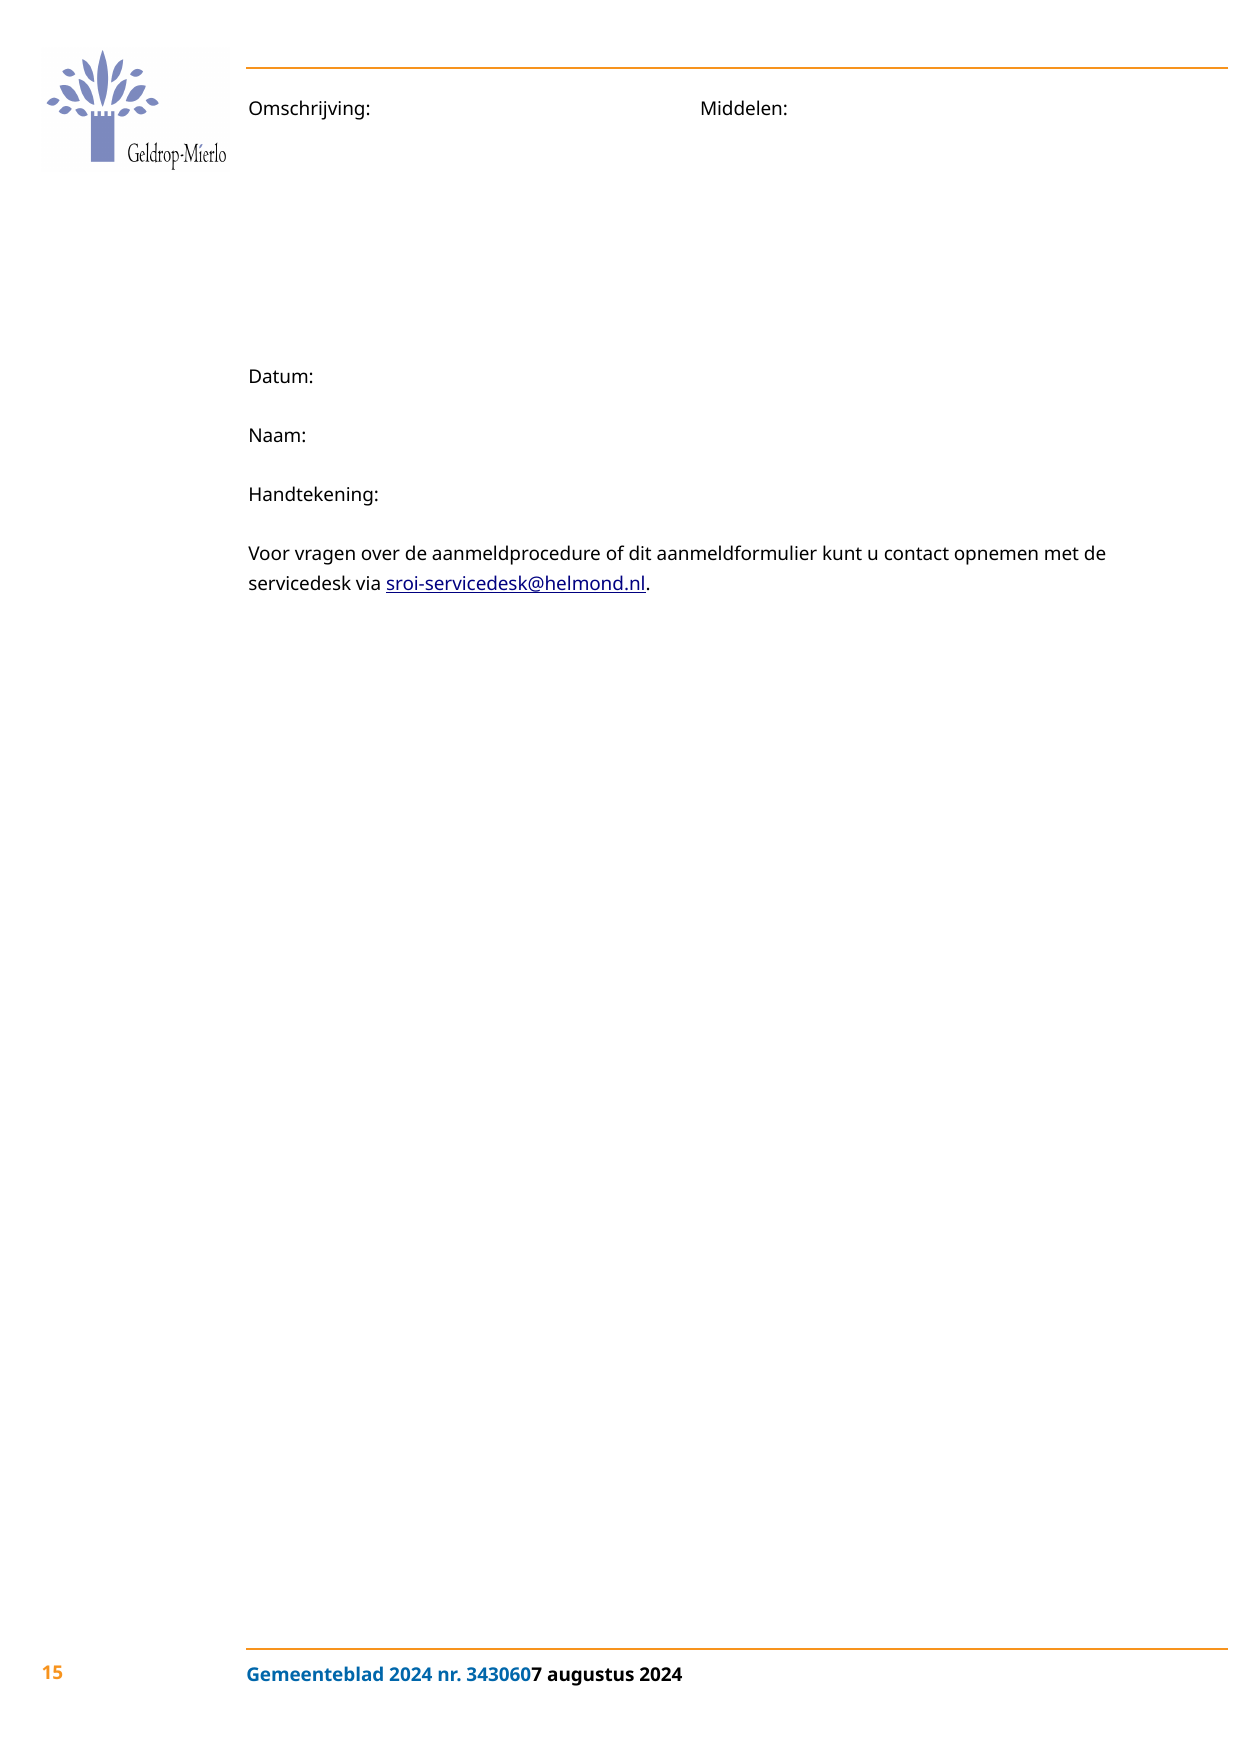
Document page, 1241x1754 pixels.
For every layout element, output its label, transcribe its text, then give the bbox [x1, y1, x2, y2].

text Handtekening: [248, 481, 1152, 507]
table_cell [248, 275, 700, 301]
text Naam: [248, 422, 1152, 448]
table_header Middelen: [700, 95, 1152, 121]
picture [41, 47, 231, 172]
table_cell [700, 172, 1152, 198]
table_header Omschrijving: [248, 95, 700, 121]
table_cell [700, 198, 1152, 223]
table_cell [248, 249, 700, 275]
table_cell [700, 249, 1152, 275]
text Voor vragen over de aanmeldprocedure of dit aanmeldformulier kunt u contact opnemen met de servicedesk via sroi-servicedesk@helmond.nl. [248, 541, 1152, 596]
text Datum: [248, 363, 1152, 389]
table_cell [248, 146, 700, 172]
table_cell [248, 224, 700, 249]
table_cell [248, 121, 700, 146]
table_cell [700, 146, 1152, 172]
table_cell [700, 275, 1152, 301]
table_cell [700, 224, 1152, 249]
table_cell [248, 198, 700, 223]
table_cell [700, 121, 1152, 146]
table_cell [248, 172, 700, 198]
